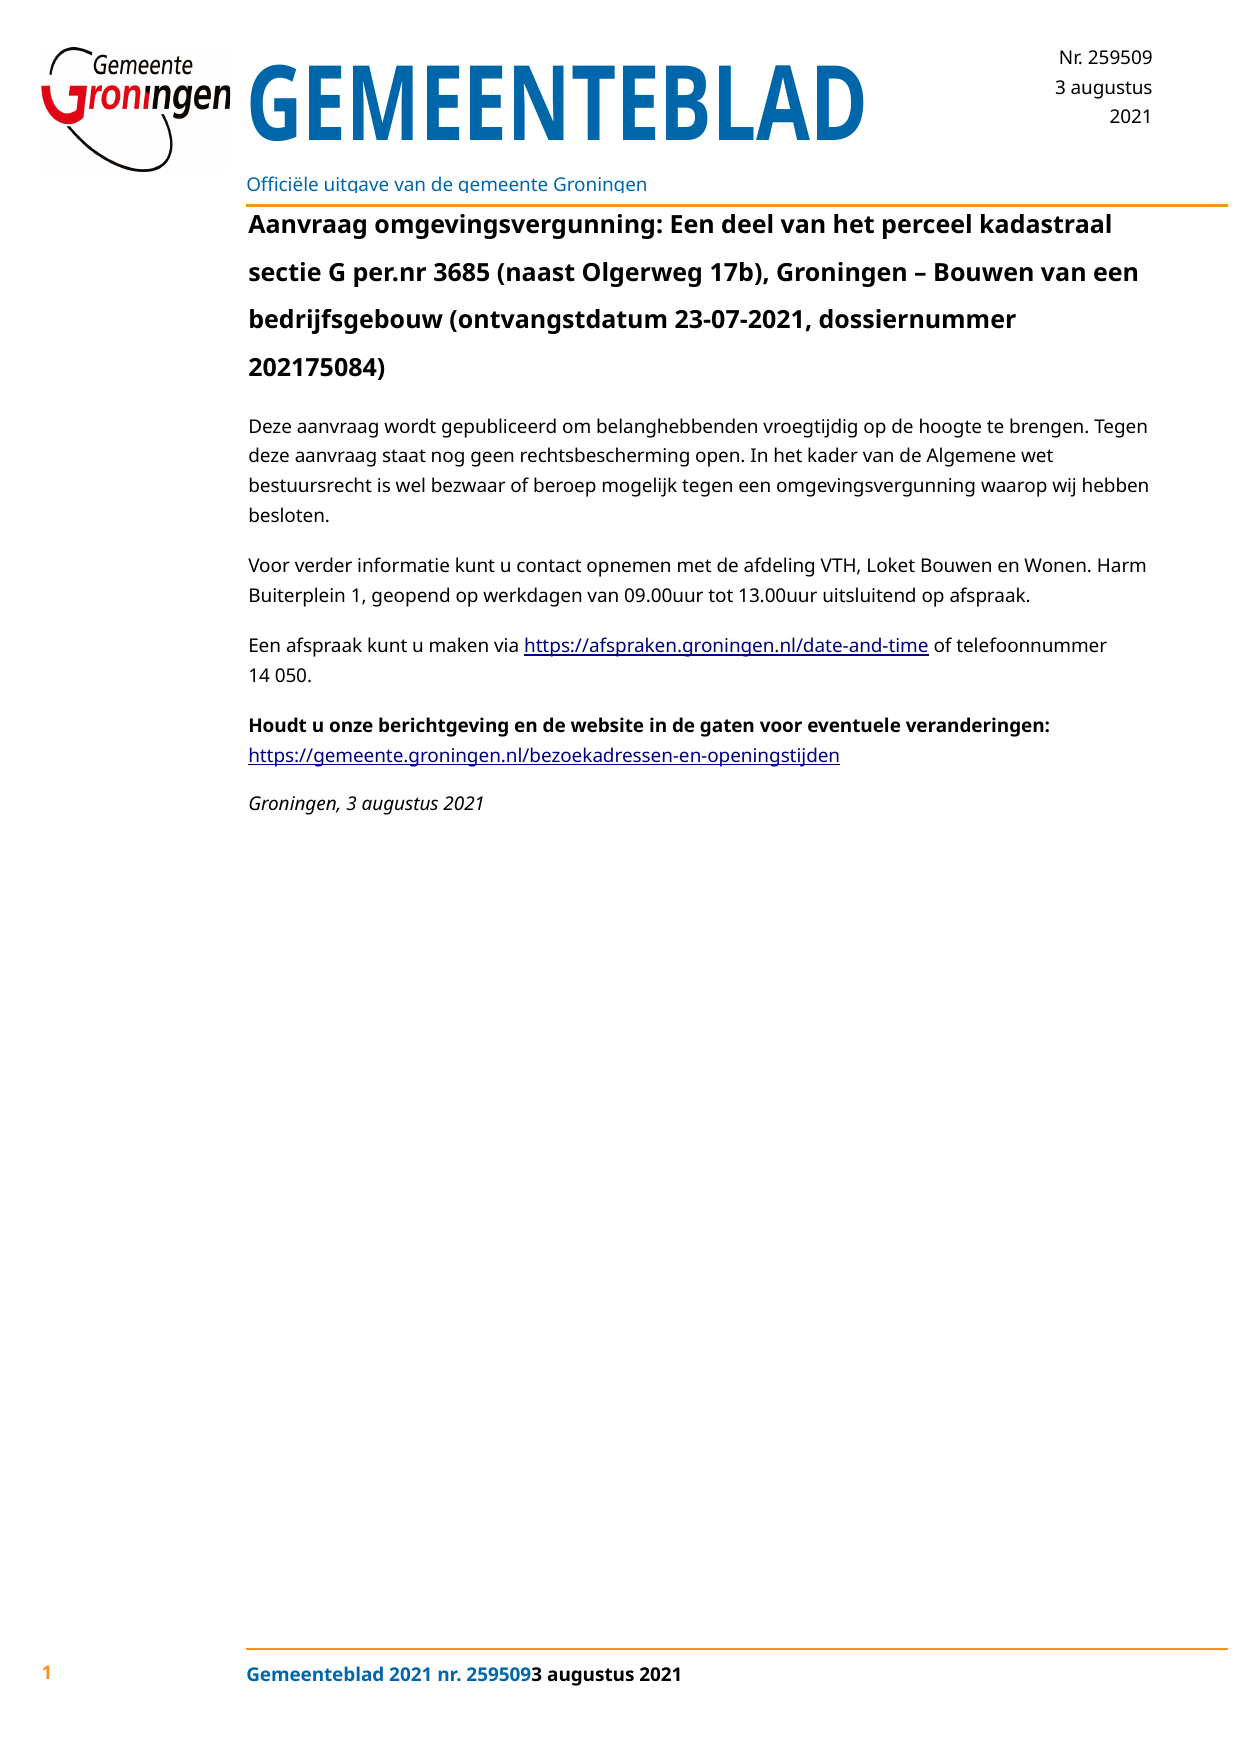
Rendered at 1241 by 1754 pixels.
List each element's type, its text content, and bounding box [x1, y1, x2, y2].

text Deze aanvraag wordt gepubliceerd om belanghebbenden vroegtijdig op de hoogte te brengen. Tegen deze aanvraag staat nog geen rechtsbescherming open. In het kader van de Algemene wet bestuursrecht is wel bezwaar of beroep mogelijk tegen een omgevingsvergunning waarop wij hebben besloten. [248, 413, 1152, 528]
text Houdt u onze berichtgeving en de website in de gaten voor eventuele veranderingen: https://gemeente.groningen.nl/bezoekadressen-en-openingstijden [248, 712, 1152, 768]
picture [41, 47, 231, 172]
text Groningen, 3 augustus 2021 [248, 790, 1152, 815]
text Voor verder informatie kunt u contact opnemen met de afdeling VTH, Loket Bouwen en Wonen. Harm Buiterplein 1, geopend op werkdagen van 09.00uur tot 13.00uur uitsluitend op afspraak. [248, 552, 1152, 608]
text Een afspraak kunt u maken via https://afspraken.groningen.nl/date-and-time of telefoonnummer 14 050. [248, 632, 1152, 688]
text Aanvraag omgevingsvergunning: Een deel van het perceel kadastraal sectie G per.nr 3685 (naast Olgerweg 17b), Groningen – Bouwen van een bedrijfsgebouw (ontvangstdatum 23-07-2021, dossiernummer 202175084) [248, 207, 1152, 384]
